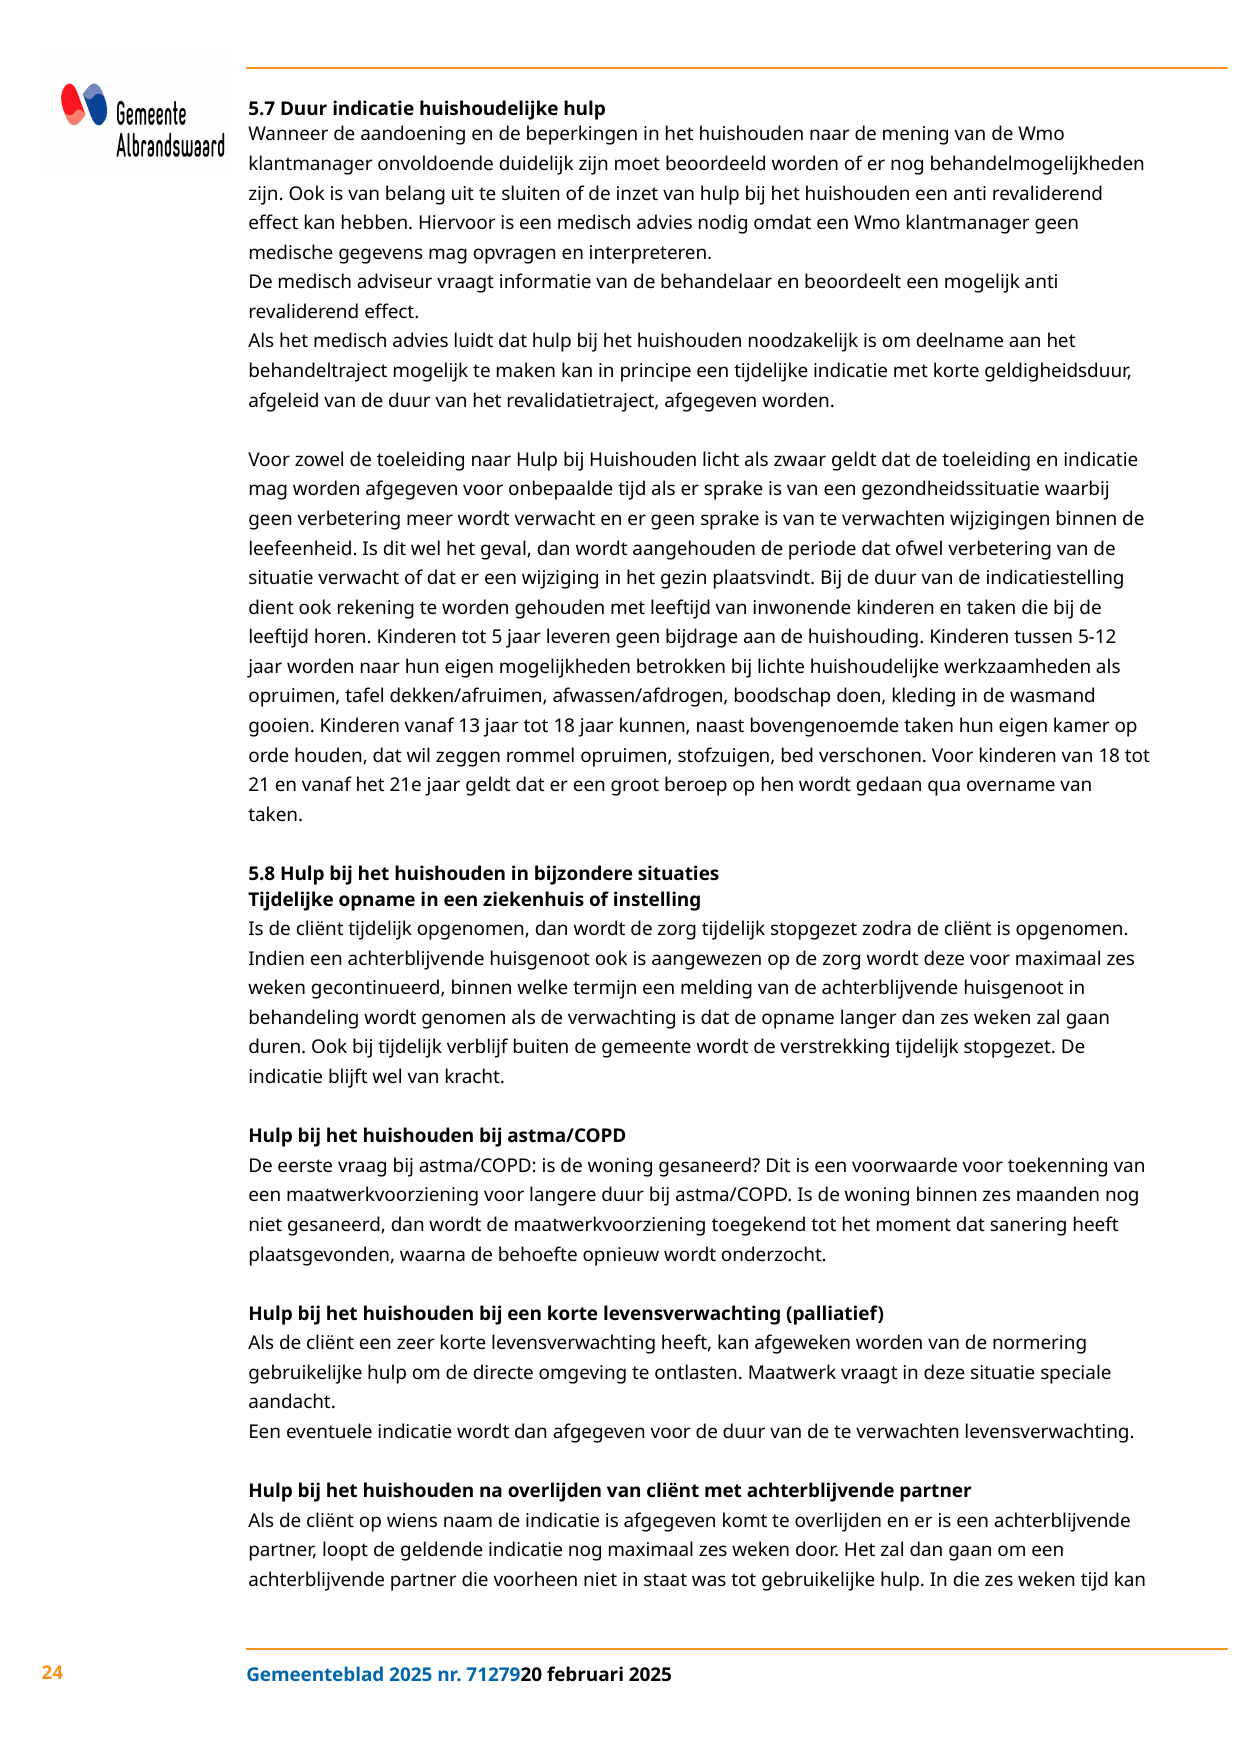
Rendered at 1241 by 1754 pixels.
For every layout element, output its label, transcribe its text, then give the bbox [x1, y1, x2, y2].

text Als de cliënt op wiens naam de indicatie is afgegeven komt te overlijden en er is een achterblijvende partner, loopt de geldende indicatie nog maximaal zes weken door. Het zal dan gaan om een achterblijvende partner die voorheen niet in staat was tot gebruikelijke hulp. In die zes weken tijd kan [248, 1507, 1152, 1592]
text Tijdelijke opname in een ziekenhuis of instelling [248, 886, 1152, 912]
text 5.8 Hulp bij het huishouden in bijzondere situaties [248, 860, 1152, 886]
text Wanneer de aandoening en de beperkingen in het huishouden naar de mening van de Wmo klantmanager onvoldoende duidelijk zijn moet beoordeeld worden of er nog behandelmogelijkheden zijn. Ook is van belang uit te sluiten of de inzet van hulp bij het huishouden een anti revaliderend effect kan hebben. Hiervoor is een medisch advies nodig omdat een Wmo klantmanager geen medische gegevens mag opvragen en interpreteren. [248, 121, 1152, 264]
text De eerste vraag bij astma/COPD: is de woning gesaneerd? Dit is een voorwaarde voor toekenning van een maatwerkvoorziening voor langere duur bij astma/COPD. Is de woning binnen zes maanden nog niet gesaneerd, dan wordt de maatwerkvoorziening toegekend tot het moment dat sanering heeft plaatsgevonden, waarna de behoefte opnieuw wordt onderzocht. [248, 1152, 1152, 1267]
text 5.7 Duur indicatie huishoudelijke hulp [248, 95, 1152, 121]
text Een eventuele indicatie wordt dan afgegeven voor de duur van de te verwachten levensverwachting. [248, 1418, 1152, 1444]
text De medisch adviseur vraagt informatie van de behandelaar en beoordeelt een mogelijk anti revaliderend effect. [248, 268, 1152, 324]
text Als de cliënt een zeer korte levensverwachting heeft, kan afgeweken worden van de normering gebruikelijke hulp om de directe omgeving te ontlasten. Maatwerk vraagt in deze situatie speciale aandacht. [248, 1329, 1152, 1414]
text Als het medisch advies luidt dat hulp bij het huishouden noodzakelijk is om deelname aan het behandeltraject mogelijk te maken kan in principe een tijdelijke indicatie met korte geldigheidsduur, afgeleid van de duur van het revalidatietraject, afgegeven worden. [248, 328, 1152, 412]
text Voor zowel de toeleiding naar Hulp bij Huishouden licht als zwaar geldt dat de toeleiding en indicatie mag worden afgegeven voor onbepaalde tijd als er sprake is van een gezondheidssituatie waarbij geen verbetering meer wordt verwacht en er geen sprake is van te verwachten wijzigingen binnen de leefeenheid. Is dit wel het geval, dan wordt aangehouden de periode dat ofwel verbetering van de situatie verwacht of dat er een wijziging in het gezin plaatsvindt. Bij de duur van de indicatiestelling dient ook rekening te worden gehouden met leeftijd van inwonende kinderen en taken die bij de leeftijd horen. Kinderen tot 5 jaar leveren geen bijdrage aan de huishouding. Kinderen tussen 5-12 jaar worden naar hun eigen mogelijkheden betrokken bij lichte huishoudelijke werkzaamheden als opruimen, tafel dekken/afruimen, afwassen/afdrogen, boodschap doen, kleding in de wasmand gooien. Kinderen vanaf 13 jaar tot 18 jaar kunnen, naast bovengenoemde taken hun eigen kamer op orde houden, dat wil zeggen rommel opruimen, stofzuigen, bed verschonen. Voor kinderen van 18 tot 21 en vanaf het 21e jaar geldt dat er een groot beroep op hen wordt gedaan qua overname van taken. [248, 446, 1152, 827]
text Hulp bij het huishouden bij een korte levensverwachting (palliatief) [248, 1300, 1152, 1326]
text Hulp bij het huishouden na overlijden van cliënt met achterblijvende partner [248, 1477, 1152, 1503]
text Is de cliënt tijdelijk opgenomen, dan wordt de zorg tijdelijk stopgezet zodra de cliënt is opgenomen. Indien een achterblijvende huisgenoot ook is aangewezen op de zorg wordt deze voor maximaal zes weken gecontinueerd, binnen welke termijn een melding van de achterblijvende huisgenoot in behandeling wordt genomen als de verwachting is dat de opname langer dan zes weken zal gaan duren. Ook bij tijdelijk verblijf buiten de gemeente wordt de verstrekking tijdelijk stopgezet. De indicatie blijft wel van kracht. [248, 915, 1152, 1089]
picture [41, 47, 231, 172]
text Hulp bij het huishouden bij astma/COPD [248, 1122, 1152, 1148]
